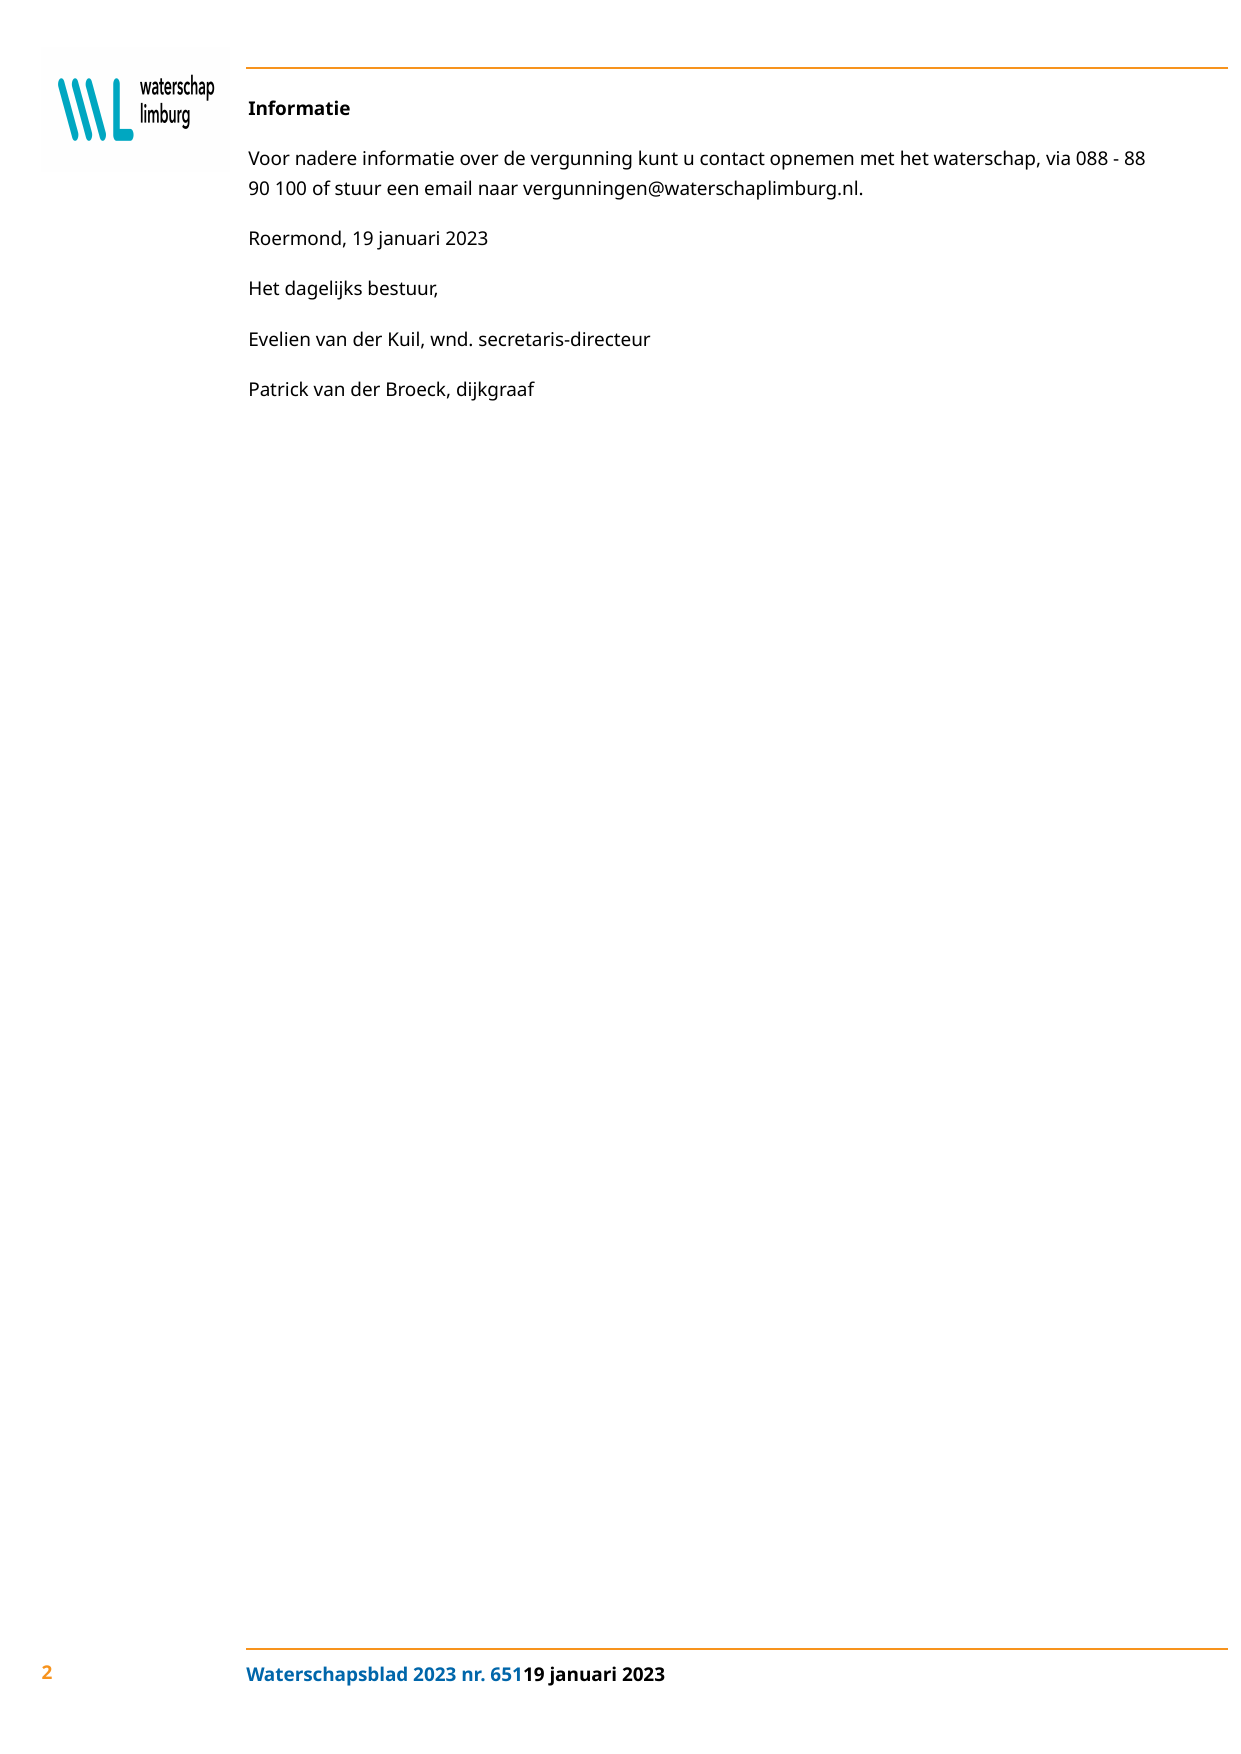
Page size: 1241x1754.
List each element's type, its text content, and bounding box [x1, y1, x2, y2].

text Roermond, 19 januari 2023 [248, 225, 1152, 251]
text Het dagelijks bestuur, [248, 276, 1152, 301]
picture [41, 47, 231, 172]
text Evelien van der Kuil, wnd. secretaris-directeur [248, 326, 1152, 352]
text Patrick van der Broeck, dijkgraaf [248, 376, 1152, 402]
text Voor nadere informatie over de vergunning kunt u contact opnemen met het waterschap, via 088 - 88 90 100 of stuur een email naar vergunningen@waterschaplimburg.nl. [248, 145, 1152, 201]
text Informatie [248, 95, 1152, 121]
